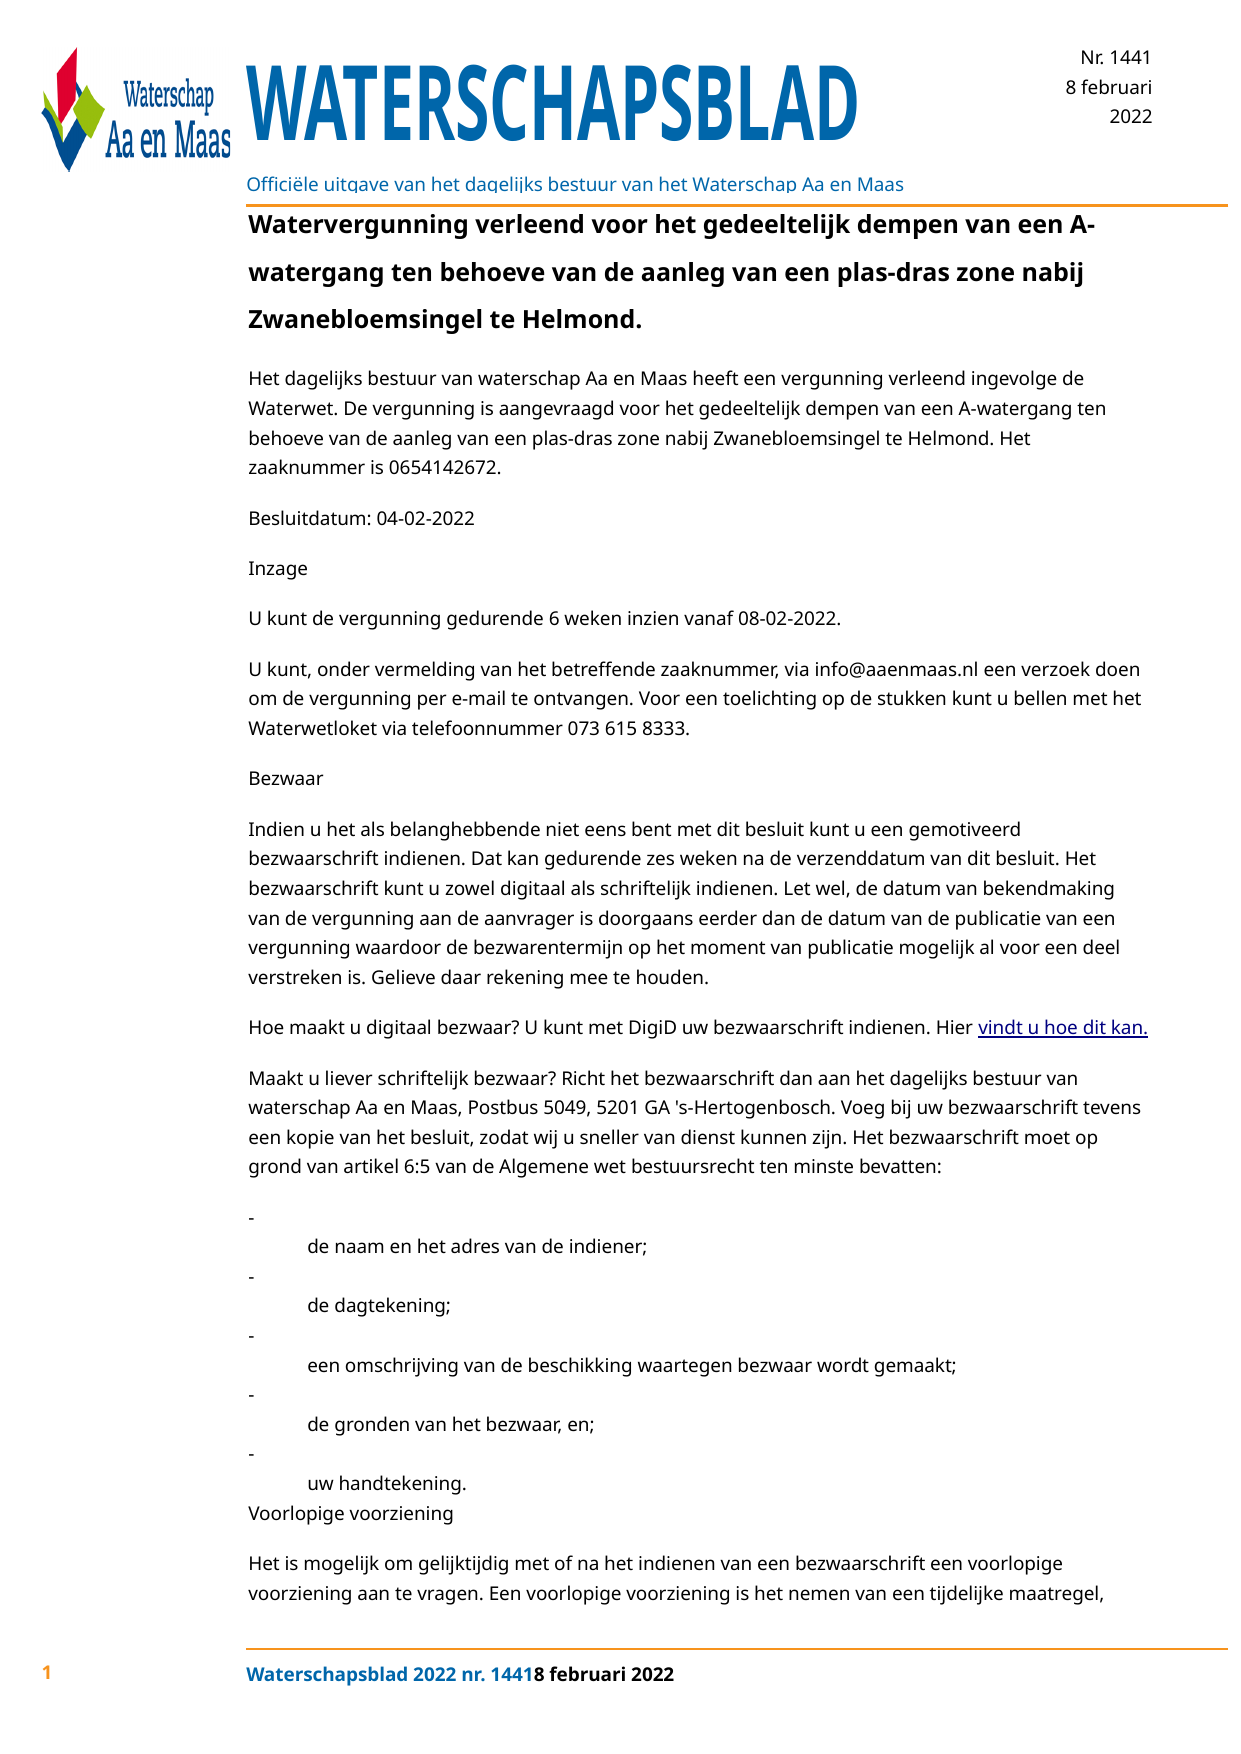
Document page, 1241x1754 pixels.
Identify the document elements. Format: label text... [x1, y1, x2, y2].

text Voorlopige voorziening [248, 1500, 1152, 1525]
list uw handtekening. [248, 1470, 1152, 1496]
text Het is mogelijk om gelijktijdig met of na het indienen van een bezwaarschrift een voorlopige voorziening aan te vragen. Een voorlopige voorziening is het nemen van een tijdelijke maatregel, [248, 1550, 1152, 1605]
text U kunt de vergunning gedurende 6 weken inzien vanaf 08-02-2022. [248, 606, 1152, 631]
list de gronden van het bezwaar, en; [248, 1411, 1152, 1437]
list de naam en het adres van de indiener; [248, 1233, 1152, 1259]
text Indien u het als belanghebbende niet eens bent met dit besluit kunt u een gemotiveerd bezwaarschrift indienen. Dat kan gedurende zes weken na de verzenddatum van dit besluit. Het bezwaarschrift kunt u zowel digitaal als schriftelijk indienen. Let wel, de datum van bekendmaking van de vergunning aan de aanvrager is doorgaans eerder dan de datum van de publicatie van een vergunning waardoor de bezwarentermijn op het moment van publicatie mogelijk al voor een deel verstreken is. Gelieve daar rekening mee te houden. [248, 816, 1152, 989]
picture [41, 47, 231, 172]
text U kunt, onder vermelding van het betreffende zaaknummer, via info@aaenmaas.nl een verzoek doen om de vergunning per e-mail te ontvangen. Voor een toelichting op de stukken kunt u bellen met het Waterwetloket via telefoonnummer 073 615 8333. [248, 656, 1152, 741]
text Bezwaar [248, 766, 1152, 791]
text Het dagelijks bestuur van waterschap Aa en Maas heeft een vergunning verleend ingevolge de Waterwet. De vergunning is aangevraagd voor het gedeeltelijk dempen van een A-watergang ten behoeve van de aanleg van een plas-dras zone nabij Zwanebloemsingel te Helmond. Het zaaknummer is 0654142672. [248, 366, 1152, 480]
text Inzage [248, 555, 1152, 581]
list een omschrijving van de beschikking waartegen bezwaar wordt gemaakt; [248, 1352, 1152, 1377]
text Watervergunning verleend voor het gedeeltelijk dempen van een A-watergang ten behoeve van de aanleg van een plas-dras zone nabij Zwanebloemsingel te Helmond. [248, 207, 1152, 336]
text Besluitdatum: 04-02-2022 [248, 505, 1152, 530]
text Maakt u liever schriftelijk bezwaar? Richt het bezwaarschrift dan aan het dagelijks bestuur van waterschap Aa en Maas, Postbus 5049, 5201 GA 's-Hertogenbosch. Voeg bij uw bezwaarschrift tevens een kopie van het besluit, zodat wij u sneller van dienst kunnen zijn. Het bezwaarschrift moet op grond van artikel 6:5 van de Algemene wet bestuursrecht ten minste bevatten: [248, 1065, 1152, 1179]
text Hoe maakt u digitaal bezwaar? U kunt met DigiD uw bezwaarschrift indienen. Hier vindt u hoe dit kan. [248, 1014, 1152, 1040]
list de dagtekening; [248, 1293, 1152, 1318]
